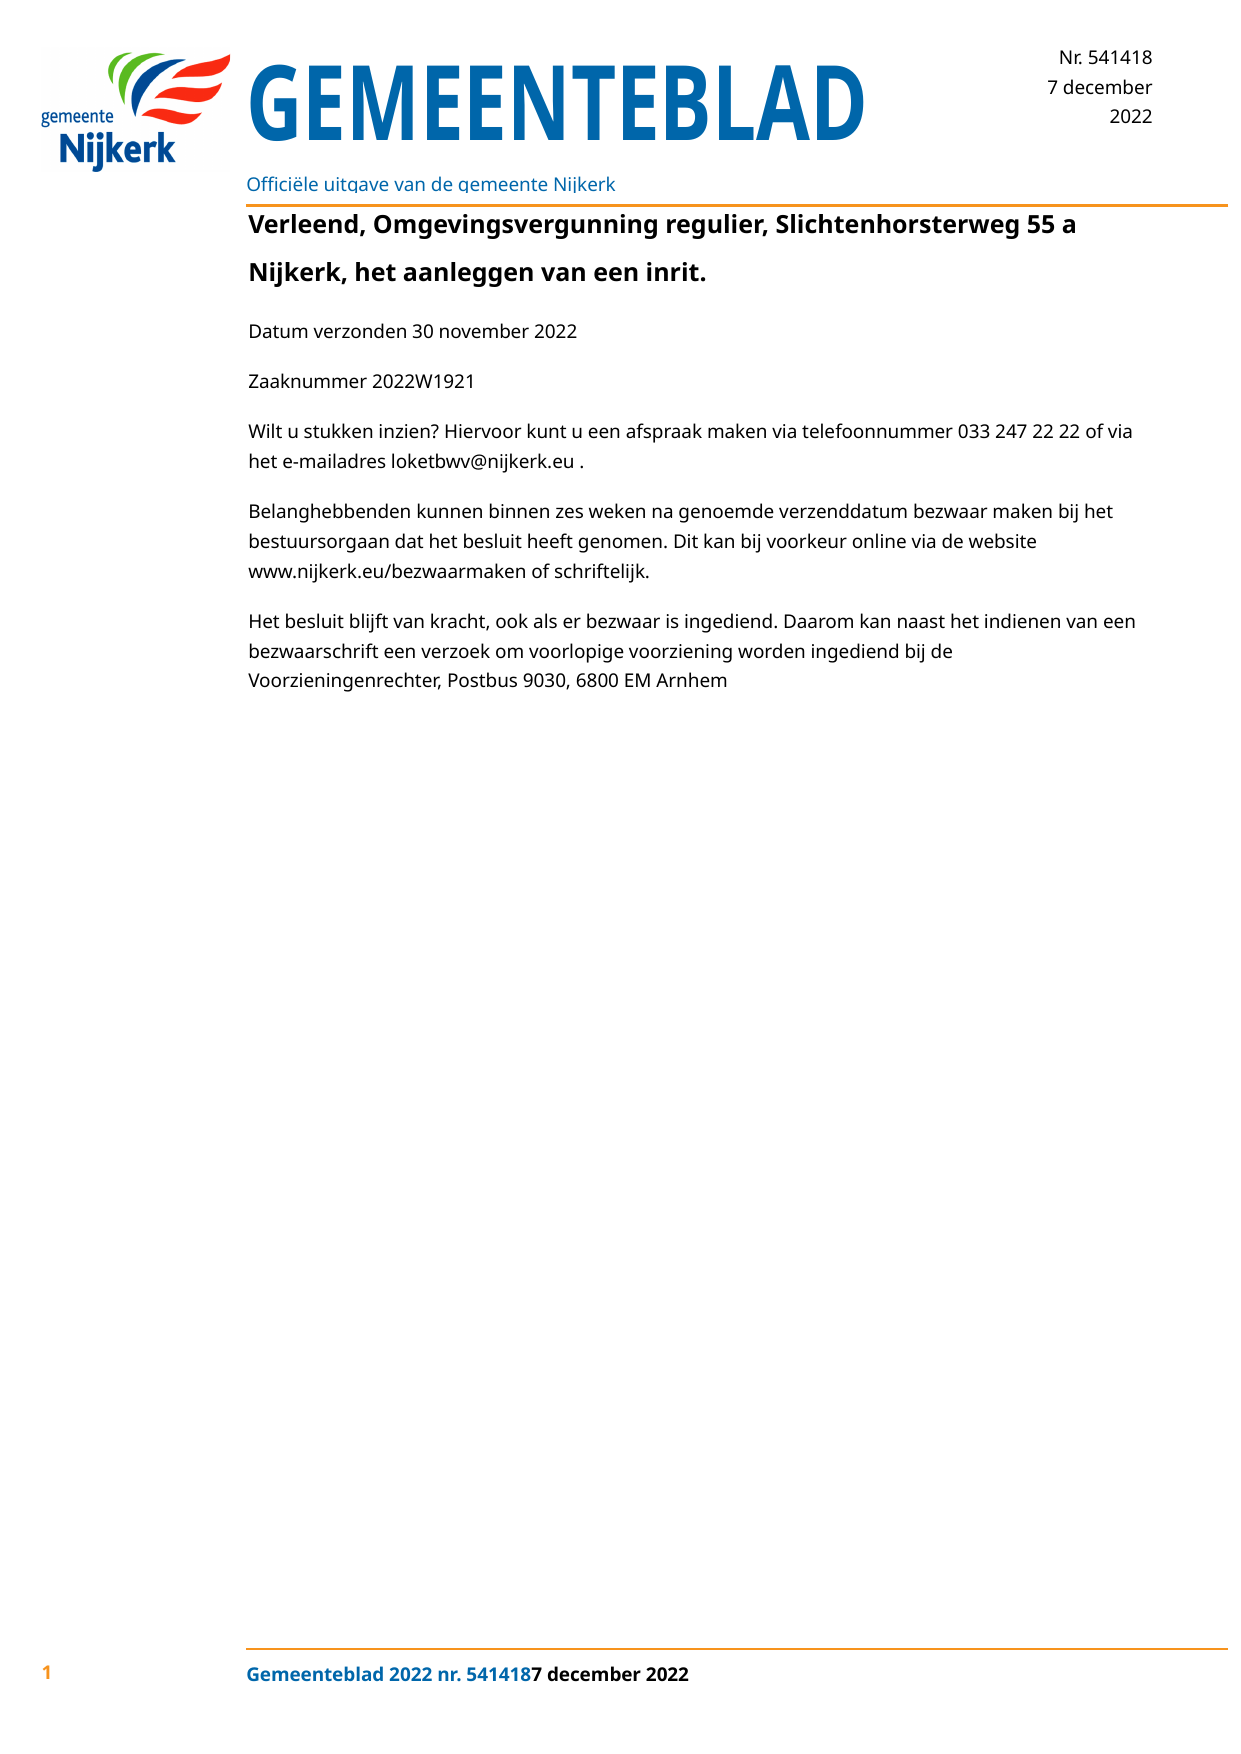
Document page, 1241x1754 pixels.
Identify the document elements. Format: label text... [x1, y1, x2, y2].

text Het besluit blijft van kracht, ook als er bezwaar is ingediend. Daarom kan naast het indienen van een bezwaarschrift een verzoek om voorlopige voorziening worden ingediend bij de Voorzieningenrechter, Postbus 9030, 6800 EM Arnhem [248, 608, 1152, 693]
text Zaaknummer 2022W1921 [248, 368, 1152, 394]
picture [41, 47, 231, 172]
text Datum verzonden 30 november 2022 [248, 318, 1152, 344]
text Verleend, Omgevingsvergunning regulier, Slichtenhorsterweg 55 a Nijkerk, het aanleggen van een inrit. [248, 207, 1152, 288]
text Belanghebbenden kunnen binnen zes weken na genoemde verzenddatum bezwaar maken bij het bestuursorgaan dat het besluit heeft genomen. Dit kan bij voorkeur online via de website www.nijkerk.eu/bezwaarmaken of schriftelijk. [248, 499, 1152, 584]
text Wilt u stukken inzien? Hiervoor kunt u een afspraak maken via telefoonnummer 033 247 22 22 of via het e-mailadres loketbwv@nijkerk.eu . [248, 419, 1152, 474]
